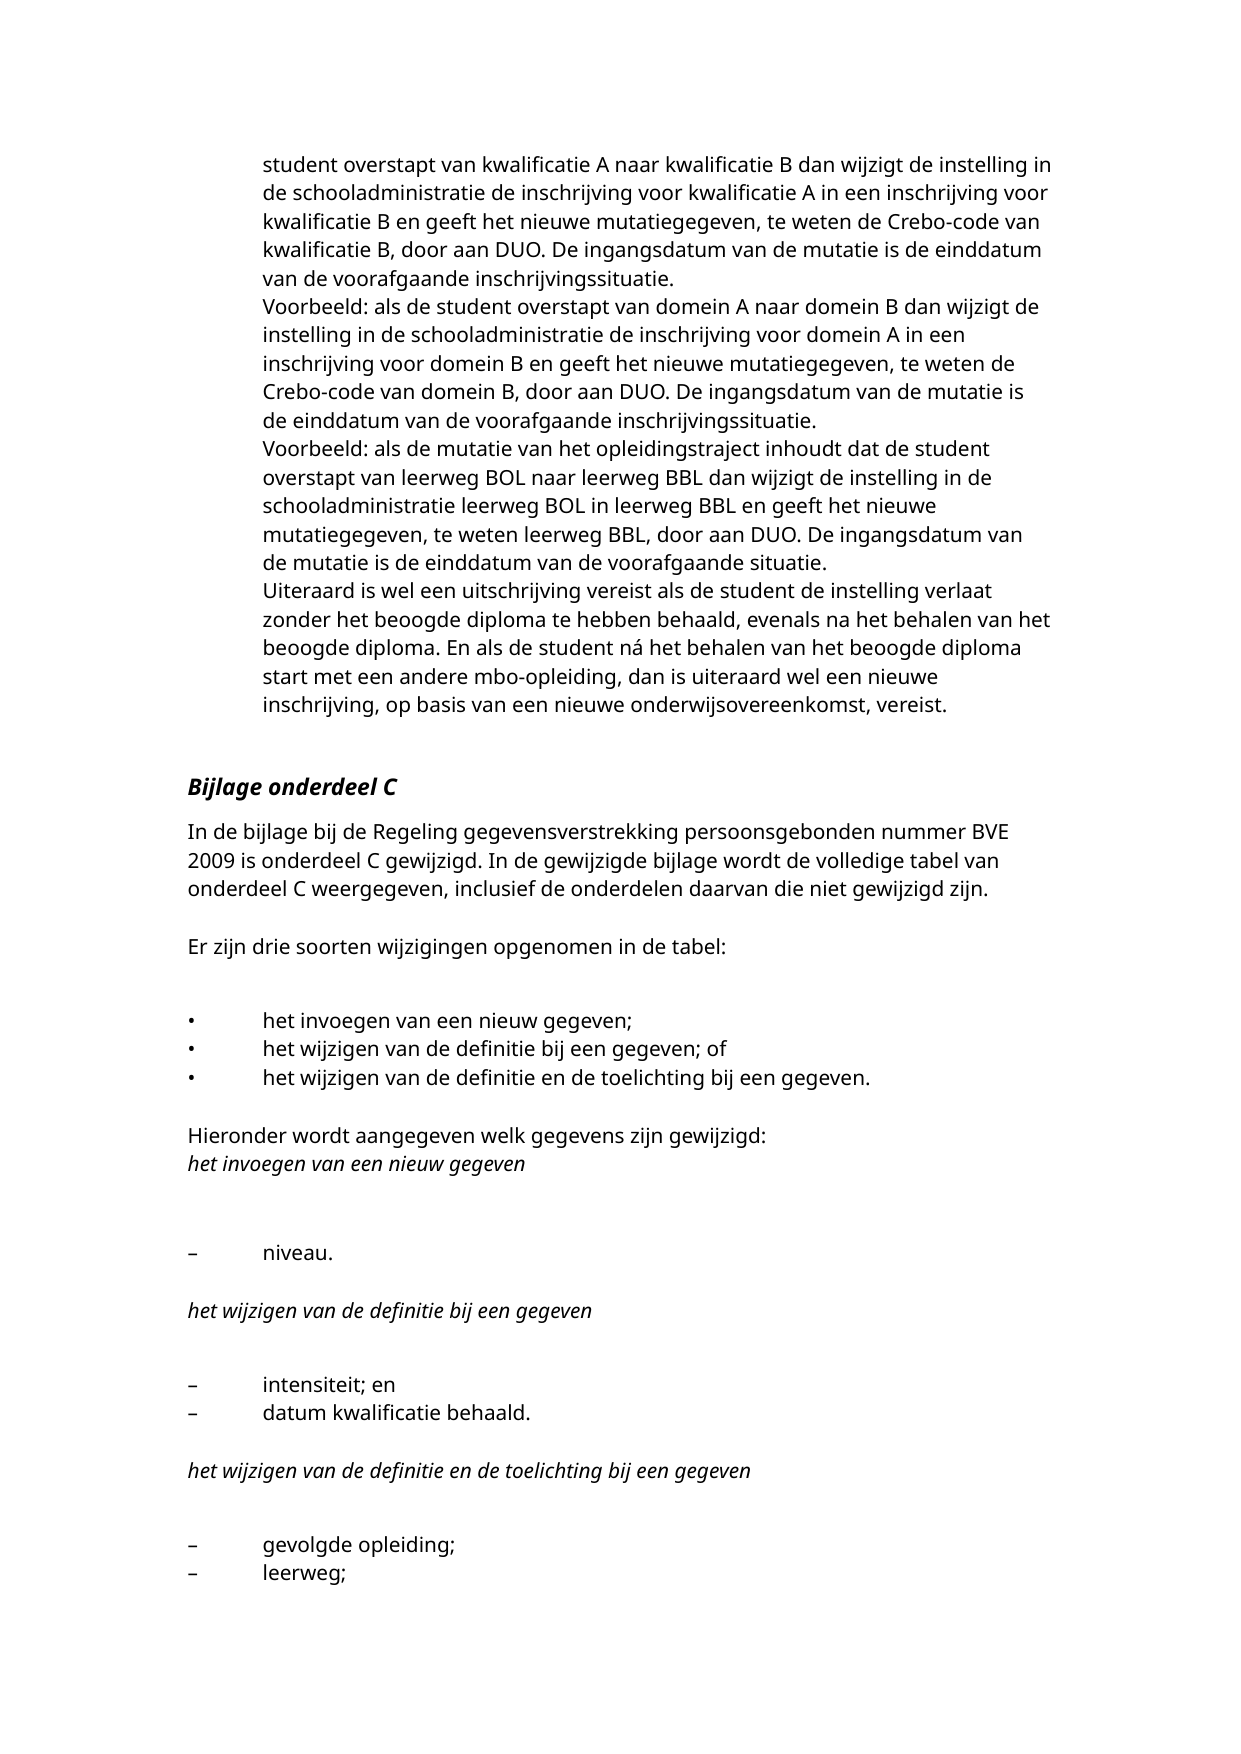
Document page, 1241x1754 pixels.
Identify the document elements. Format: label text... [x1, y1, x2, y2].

text In de bijlage bij de Regeling gegevensverstrekking persoonsgebonden nummer BVE 2009 is onderdeel C gewijzigd. In de gewijzigde bijlage wordt de volledige tabel van onderdeel C weergegeven, inclusief de onderdelen daarvan die niet gewijzigd zijn. [187, 817, 1053, 903]
list Uiteraard is wel een uitschrijving vereist als de student de instelling verlaat zonder het beoogde diploma te hebben behaald, evenals na het behalen van het beoogde diploma. En als de student ná het behalen van het beoogde diploma start met een andere mbo-opleiding, dan is uiteraard wel een nieuwe inschrijving, op basis van een nieuwe onderwijsovereenkomst, vereist. [187, 577, 1053, 719]
text het invoegen van een nieuw gegeven [187, 1149, 1053, 1178]
text het wijzigen van de definitie en de toelichting bij een gegeven [187, 1457, 1053, 1485]
list datum kwalificatie behaald. [187, 1398, 1053, 1427]
text het wijzigen van de definitie bij een gegeven [187, 1296, 1053, 1325]
list student overstapt van kwalificatie A naar kwalificatie B dan wijzigt de instelling in de schooladministratie de inschrijving voor kwalificatie A in een inschrijving voor kwalificatie B en geeft het nieuwe mutatiegegeven, te weten de Crebo-code van kwalificatie B, door aan DUO. De ingangsdatum van de mutatie is de einddatum van de voorafgaande inschrijvingssituatie. [187, 150, 1053, 292]
list het wijzigen van de definitie en de toelichting bij een gegeven. [187, 1063, 1053, 1091]
list het wijzigen van de definitie bij een gegeven; of [187, 1034, 1053, 1063]
subtitle Bijlage onderdeel C [187, 771, 1053, 802]
list intensiteit; en [187, 1370, 1053, 1398]
list niveau. [187, 1238, 1053, 1266]
list leerweg; [187, 1558, 1053, 1587]
text Hieronder wordt aangegeven welk gegevens zijn gewijzigd: [187, 1121, 1053, 1149]
list Voorbeeld: als de mutatie van het opleidingstraject inhoudt dat de student overstapt van leerweg BOL naar leerweg BBL dan wijzigt de instelling in de schooladministratie leerweg BOL in leerweg BBL en geeft het nieuwe mutatiegegeven, te weten leerweg BBL, door aan DUO. De ingangsdatum van de mutatie is de einddatum van de voorafgaande situatie. [187, 434, 1053, 577]
text Er zijn drie soorten wijzigingen opgenomen in de tabel: [187, 932, 1053, 961]
list Voorbeeld: als de student overstapt van domein A naar domein B dan wijzigt de instelling in de schooladministratie de inschrijving voor domein A in een inschrijving voor domein B en geeft het nieuwe mutatiegegeven, te weten de Crebo-code van domein B, door aan DUO. De ingangsdatum van de mutatie is de einddatum van de voorafgaande inschrijvingssituatie. [187, 292, 1053, 434]
list gevolgde opleiding; [187, 1530, 1053, 1558]
list het invoegen van een nieuw gegeven; [187, 1006, 1053, 1034]
